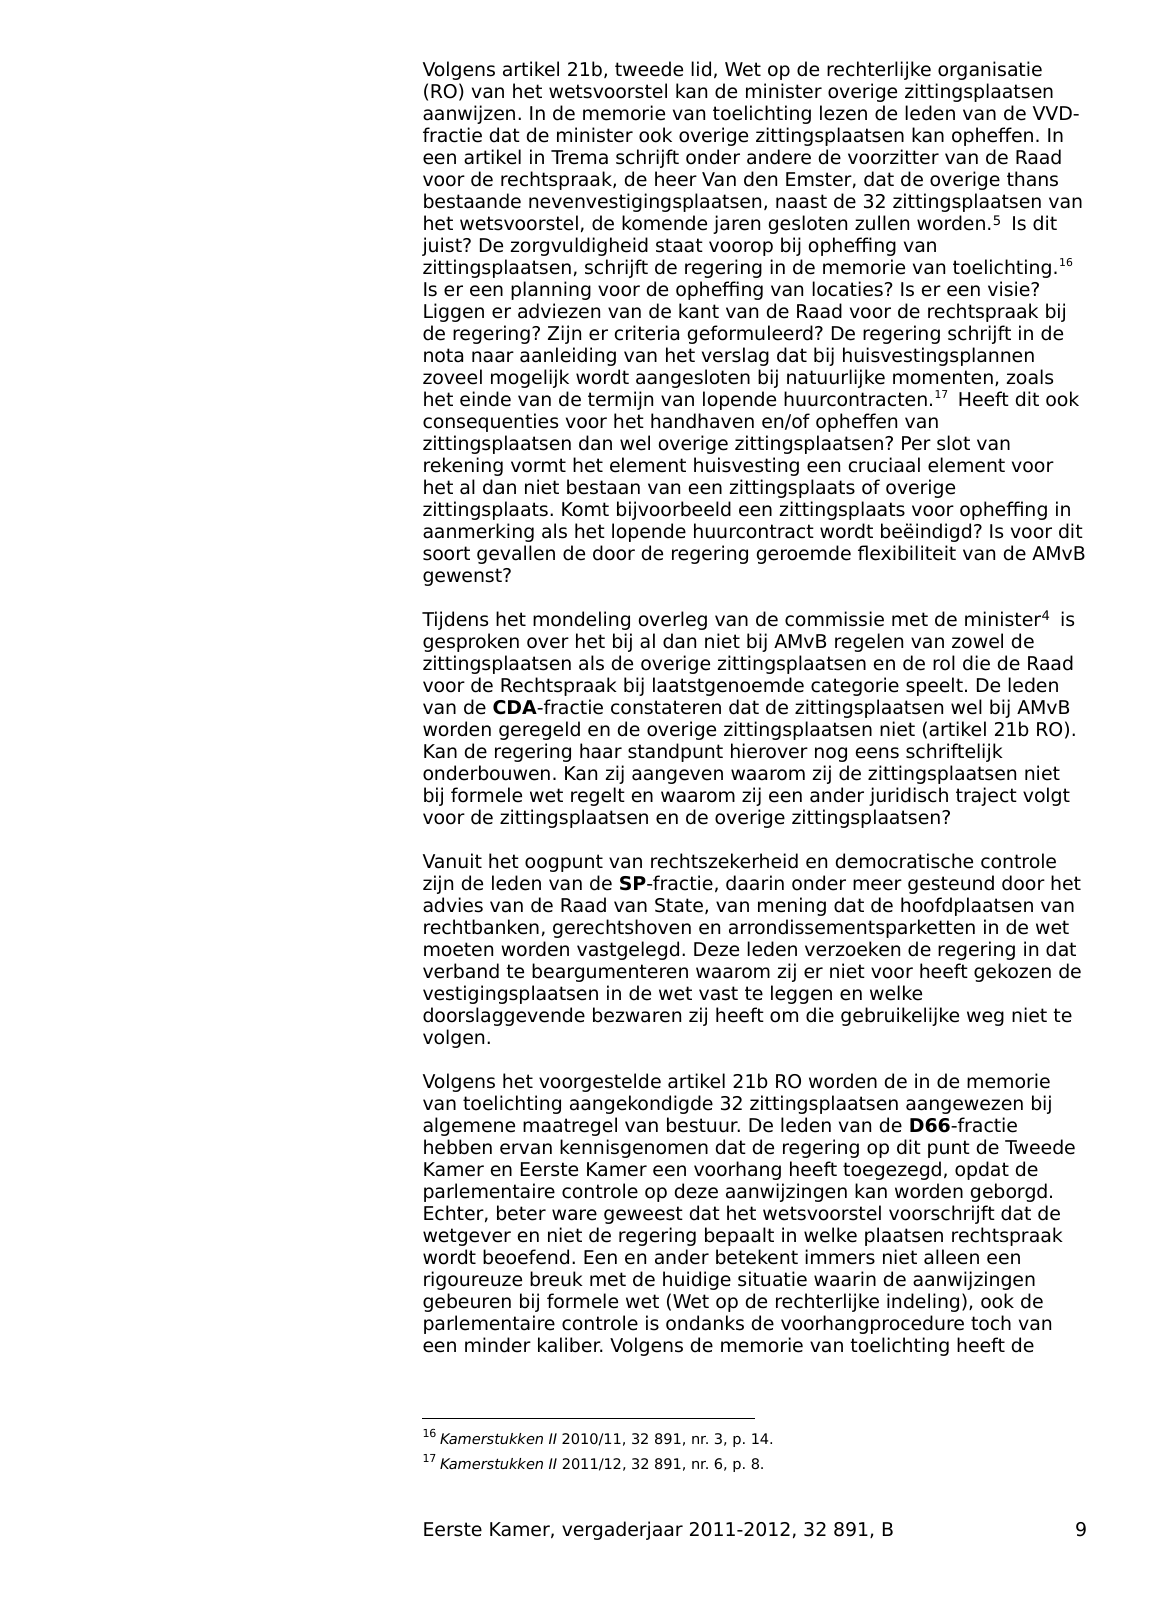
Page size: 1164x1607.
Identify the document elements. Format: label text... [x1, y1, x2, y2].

text Kamerstukken II 2011/12, 32 891, nr. 6, p. 8. [422, 1452, 1087, 1474]
text Kamerstukken II 2010/11, 32 891, nr. 3, p. 14. [422, 1427, 1087, 1449]
text Volgens het voorgestelde artikel 21b RO worden de in de memorie van toelichting aangekondigde 32 zittingsplaatsen aangewezen bij algemene maatregel van bestuur. De leden van de D66-fractie hebben ervan kennisgenomen dat de regering op dit punt de Tweede Kamer en Eerste Kamer een voorhang heeft toegezegd, opdat de parlementaire controle op deze aanwijzingen kan worden geborgd. Echter, beter ware geweest dat het wetsvoorstel voorschrijft dat de wetgever en niet de regering bepaalt in welke plaatsen rechtspraak wordt beoefend. Een en ander betekent immers niet alleen een rigoureuze breuk met de huidige situatie waarin de aanwijzingen gebeuren bij formele wet (Wet op de rechterlijke indeling), ook de parlementaire controle is ondanks de voorhangprocedure toch van een minder kaliber. Volgens de memorie van toelichting heeft de [422, 1071, 1087, 1356]
text Tijdens het mondeling overleg van de commissie met de minister4 is gesproken over het bij al dan niet bij AMvB regelen van zowel de zittingsplaatsen als de overige zittingsplaatsen en de rol die de Raad voor de Rechtspraak bij laatstgenoemde categorie speelt. De leden van de CDA-fractie constateren dat de zittingsplaatsen wel bij AMvB worden geregeld en de overige zittingsplaatsen niet (artikel 21b RO). Kan de regering haar standpunt hierover nog eens schriftelijk onderbouwen. Kan zij aangeven waarom zij de zittingsplaatsen niet bij formele wet regelt en waarom zij een ander juridisch traject volgt voor de zittingsplaatsen en de overige zittingsplaatsen? [422, 609, 1087, 828]
text Vanuit het oogpunt van rechtszekerheid en democratische controle zijn de leden van de SP-fractie, daarin onder meer gesteund door het advies van de Raad van State, van mening dat de hoofdplaatsen van rechtbanken, gerechtshoven en arrondissementsparketten in de wet moeten worden vastgelegd. Deze leden verzoeken de regering in dat verband te beargumenteren waarom zij er niet voor heeft gekozen de vestigingsplaatsen in de wet vast te leggen en welke doorslaggevende bezwaren zij heeft om die gebruikelijke weg niet te volgen. [422, 851, 1087, 1048]
text Volgens artikel 21b, tweede lid, Wet op de rechterlijke organisatie (RO) van het wetsvoorstel kan de minister overige zittingsplaatsen aanwijzen. In de memorie van toelichting lezen de leden van de VVD-fractie dat de minister ook overige zittingsplaatsen kan opheffen. In een artikel in Trema schrijft onder andere de voorzitter van de Raad voor de rechtspraak, de heer Van den Emster, dat de overige thans bestaande nevenvestigingsplaatsen, naast de 32 zittingsplaatsen van het wetsvoorstel, de komende jaren gesloten zullen worden.5 Is dit juist? De zorgvuldigheid staat voorop bij opheffing van zittingsplaatsen, schrijft de regering in de memorie van toelichting. Is er een planning voor de opheffing van locaties? Is er een visie? Liggen er adviezen van de kant van de Raad voor de rechtspraak bij de regering? Zijn er criteria geformuleerd? De regering schrijft in de nota naar aanleiding van het verslag dat bij huisvestingsplannen zoveel mogelijk wordt aangesloten bij natuurlijke momenten, zoals het einde van de termijn van lopende huurcontracten. Heeft dit ook consequenties voor het handhaven en/of opheffen van zittingsplaatsen dan wel overige zittingsplaatsen? Per slot van rekening vormt het element huisvesting een cruciaal element voor het al dan niet bestaan van een zittingsplaats of overige zittingsplaats. Komt bijvoorbeeld een zittingsplaats voor opheffing in aanmerking als het lopende huurcontract wordt beëindigd? Is voor dit soort gevallen de door de regering geroemde flexibiliteit van de AMvB gewenst? [422, 59, 1087, 587]
